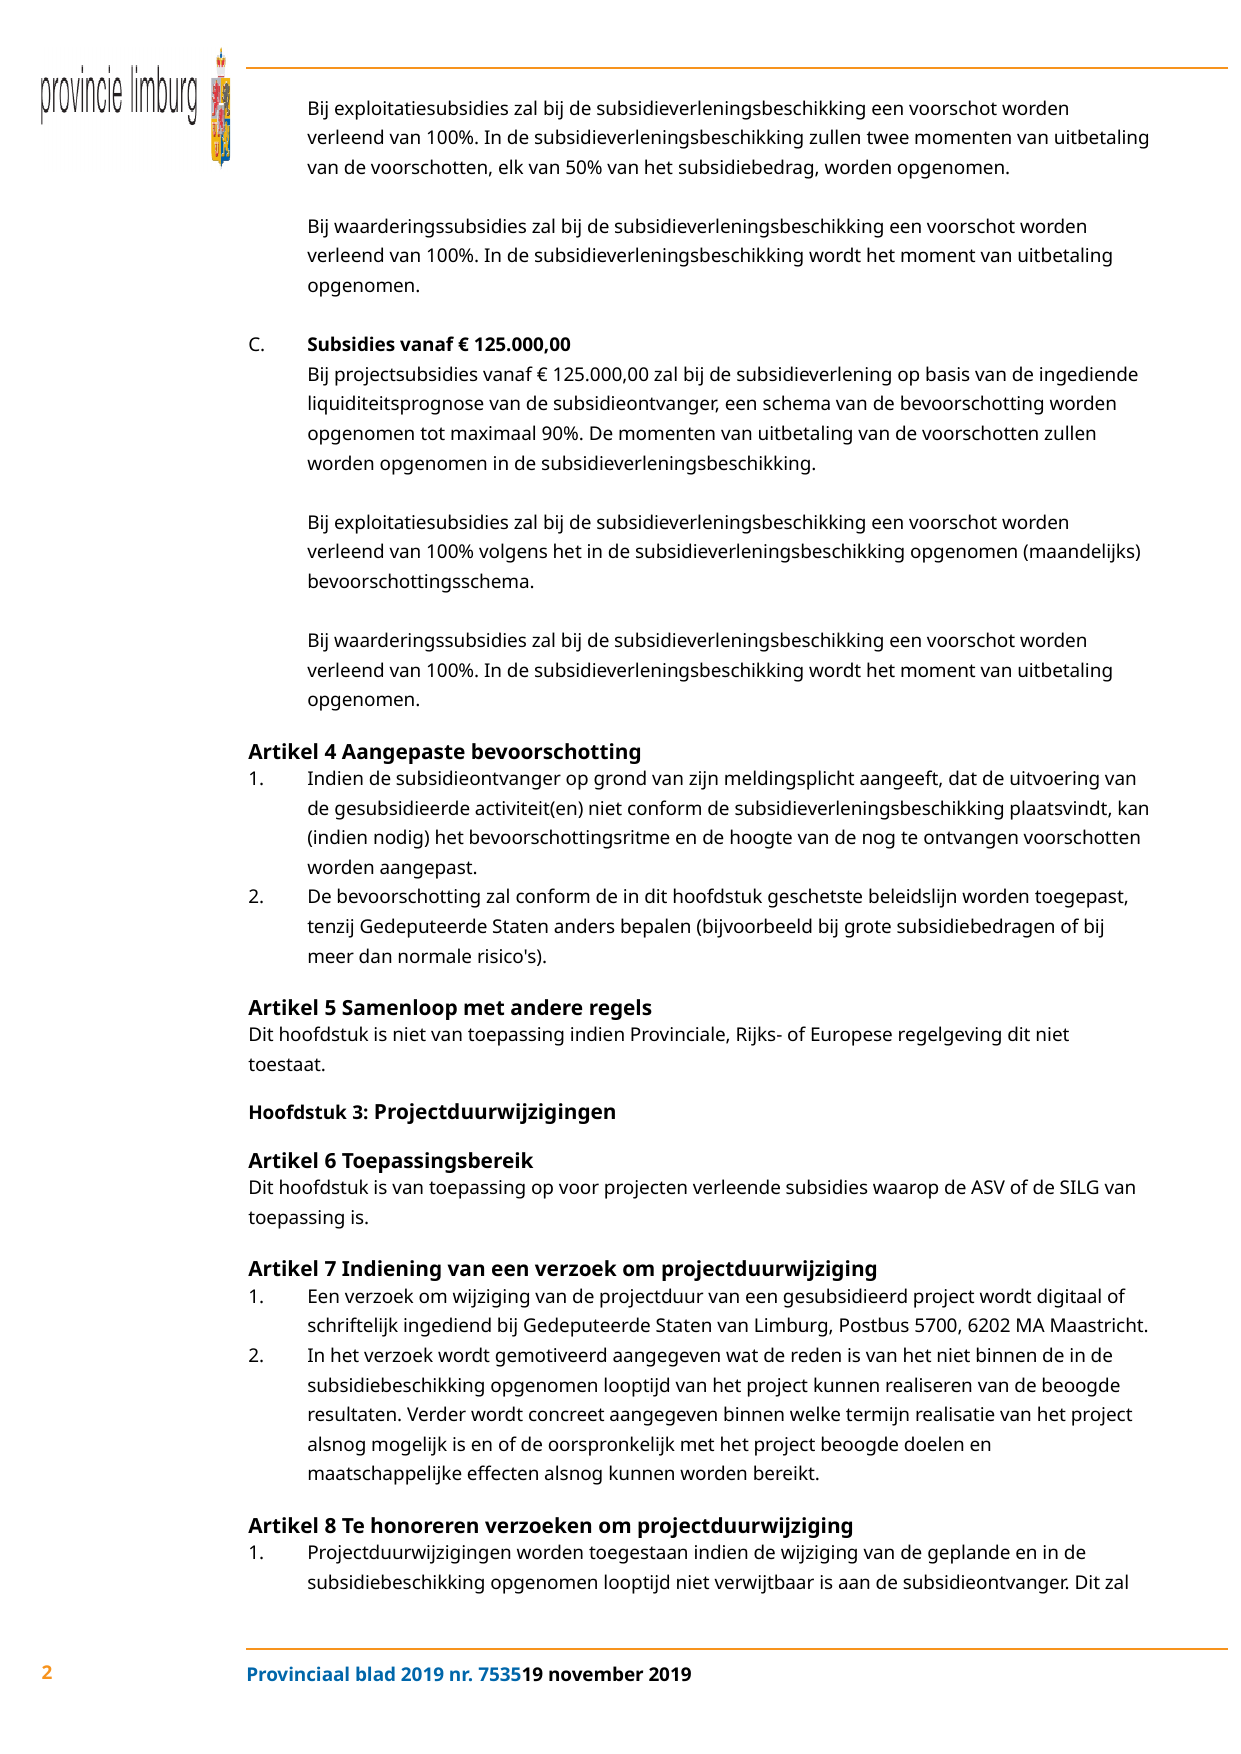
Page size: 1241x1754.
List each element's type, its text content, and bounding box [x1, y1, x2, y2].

list Bij exploitatiesubsidies zal bij de subsidieverleningsbeschikking een voorschot worden verleend van 100%. In de subsidieverleningsbeschikking zullen twee momenten van uitbetaling van de voorschotten, elk van 50% van het subsidiebedrag, worden opgenomen. [248, 95, 1152, 180]
text Dit hoofdstuk is van toepassing op voor projecten verleende subsidies waarop de ASV of de SILG van toepassing is. [248, 1174, 1152, 1230]
text Artikel 8 Te honoreren verzoeken om projectduurwijziging [248, 1511, 1152, 1539]
list Bij waarderingssubsidies zal bij de subsidieverleningsbeschikking een voorschot worden verleend van 100%. In de subsidieverleningsbeschikking wordt het moment van uitbetaling opgenomen. [248, 627, 1152, 712]
text Artikel 6 Toepassingsbereik [248, 1146, 1152, 1174]
list Een verzoek om wijziging van de projectduur van een gesubsidieerd project wordt digitaal of schriftelijk ingediend bij Gedeputeerde Staten van Limburg, Postbus 5700, 6202 MA Maastricht. [248, 1283, 1152, 1338]
text Hoofdstuk 3: Projectduurwijzigingen [248, 1097, 1152, 1125]
list In het verzoek wordt gemotiveerd aangegeven wat de reden is van het niet binnen de in de subsidiebeschikking opgenomen looptijd van het project kunnen realiseren van de beoogde resultaten. Verder wordt concreet aangegeven binnen welke termijn realisatie van het project alsnog mogelijk is en of de oorspronkelijk met het project beoogde doelen en maatschappelijke effecten alsnog kunnen worden bereikt. [248, 1342, 1152, 1486]
list Projectduurwijzigingen worden toegestaan indien de wijziging van de geplande en in de subsidiebeschikking opgenomen looptijd niet verwijtbaar is aan de subsidieontvanger. Dit zal [248, 1539, 1152, 1595]
list Indien de subsidieontvanger op grond van zijn meldingsplicht aangeeft, dat de uitvoering van de gesubsidieerde activiteit(en) niet conform de subsidieverleningsbeschikking plaatsvindt, kan (indien nodig) het bevoorschottingsritme en de hoogte van de nog te ontvangen voorschotten worden aangepast. [248, 765, 1152, 880]
list Subsidies vanaf € 125.000,00 [248, 331, 1152, 357]
text Artikel 5 Samenloop met andere regels [248, 993, 1152, 1022]
list De bevoorschotting zal conform de in dit hoofdstuk geschetste beleidslijn worden toegepast, tenzij Gedeputeerde Staten anders bepalen (bijvoorbeeld bij grote subsidiebedragen of bij meer dan normale risico's). [248, 884, 1152, 968]
list Bij exploitatiesubsidies zal bij de subsidieverleningsbeschikking een voorschot worden verleend van 100% volgens het in de subsidieverleningsbeschikking opgenomen (maandelijks) bevoorschottingsschema. [248, 509, 1152, 594]
list Bij waarderingssubsidies zal bij de subsidieverleningsbeschikking een voorschot worden verleend van 100%. In de subsidieverleningsbeschikking wordt het moment van uitbetaling opgenomen. [248, 213, 1152, 298]
text Artikel 7 Indiening van een verzoek om projectduurwijziging [248, 1254, 1152, 1283]
text Dit hoofdstuk is niet van toepassing indien Provinciale, Rijks- of Europese regelgeving dit niet toestaat. [248, 1022, 1152, 1077]
text Artikel 4 Aangepaste bevoorschotting [248, 737, 1152, 765]
list Bij projectsubsidies vanaf € 125.000,00 zal bij de subsidieverlening op basis van de ingediende liquiditeitsprognose van de subsidieontvanger, een schema van de bevoorschotting worden opgenomen tot maximaal 90%. De momenten van uitbetaling van de voorschotten zullen worden opgenomen in de subsidieverleningsbeschikking. [248, 361, 1152, 476]
picture [41, 47, 231, 172]
